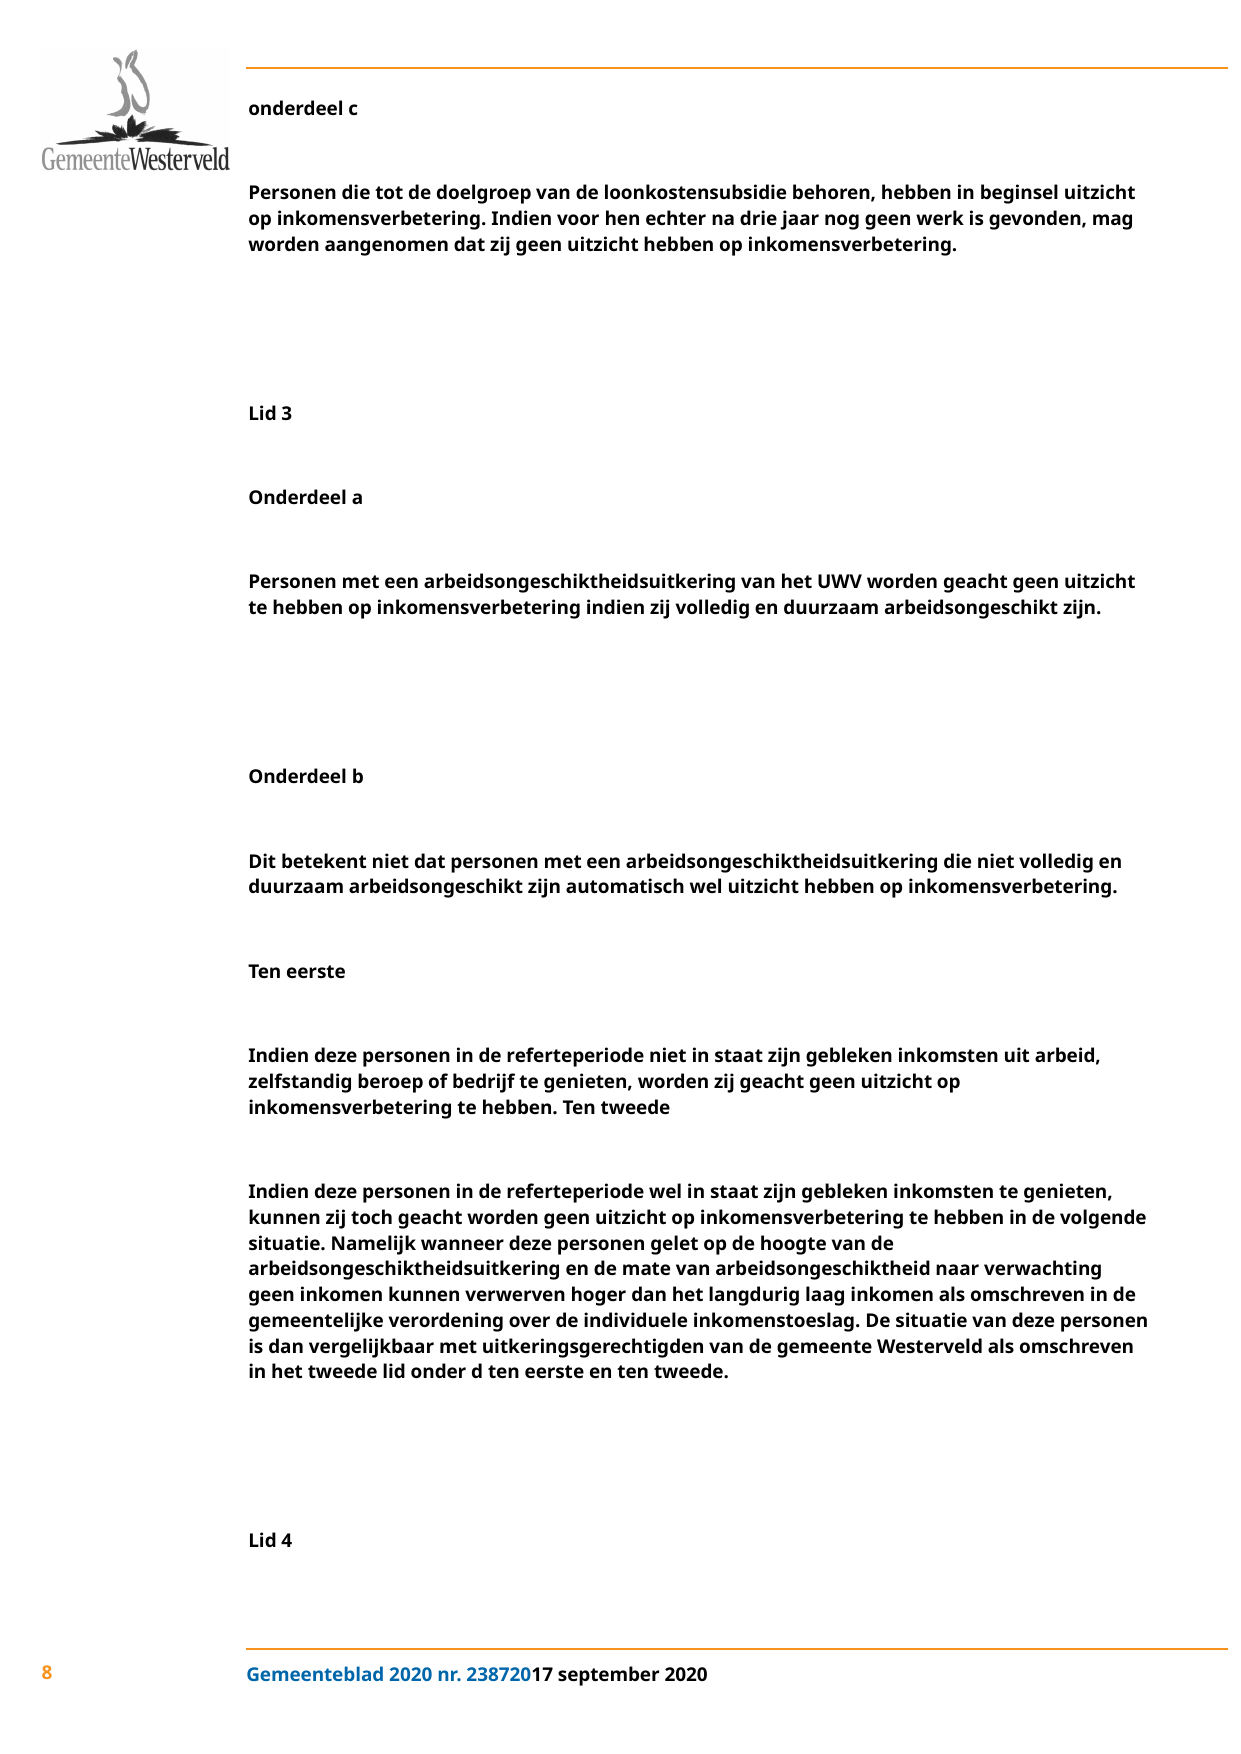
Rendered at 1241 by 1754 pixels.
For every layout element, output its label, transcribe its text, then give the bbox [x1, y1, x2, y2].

text Ten eerste [248, 958, 1152, 984]
text onderdeel c [248, 95, 1152, 121]
text Indien deze personen in de referteperiode niet in staat zijn gebleken inkomsten uit arbeid, zelfstandig beroep of bedrijf te genieten, worden zij geacht geen uitzicht op inkomensverbetering te hebben. Ten tweede [248, 1042, 1152, 1120]
text Personen met een arbeidsongeschiktheidsuitkering van het UWV worden geacht geen uitzicht te hebben op inkomensverbetering indien zij volledig en duurzaam arbeidsongeschikt zijn. [248, 569, 1152, 620]
text Indien deze personen in de referteperiode wel in staat zijn gebleken inkomsten te genieten, kunnen zij toch geacht worden geen uitzicht op inkomensverbetering te hebben in de volgende situatie. Namelijk wanneer deze personen gelet op de hoogte van de arbeidsongeschiktheidsuitkering en de mate van arbeidsongeschiktheid naar verwachting geen inkomen kunnen verwerven hoger dan het langdurig laag inkomen als omschreven in de gemeentelijke verordening over de individuele inkomenstoeslag. De situatie van deze personen is dan vergelijkbaar met uitkeringsgerechtigden van de gemeente Westerveld als omschreven in het tweede lid onder d ten eerste en ten tweede. [248, 1178, 1152, 1384]
text Lid 3 [248, 400, 1152, 425]
text Lid 4 [248, 1527, 1152, 1553]
text Onderdeel a [248, 484, 1152, 510]
text Onderdeel b [248, 763, 1152, 789]
text Personen die tot de doelgroep van de loonkostensubsidie behoren, hebben in beginsel uitzicht op inkomensverbetering. Indien voor hen echter na drie jaar nog geen werk is gevonden, mag worden aangenomen dat zij geen uitzicht hebben op inkomensverbetering. [248, 179, 1152, 256]
text Dit betekent niet dat personen met een arbeidsongeschiktheidsuitkering die niet volledig en duurzaam arbeidsongeschikt zijn automatisch wel uitzicht hebben op inkomensverbetering. [248, 848, 1152, 899]
picture [41, 47, 231, 172]
